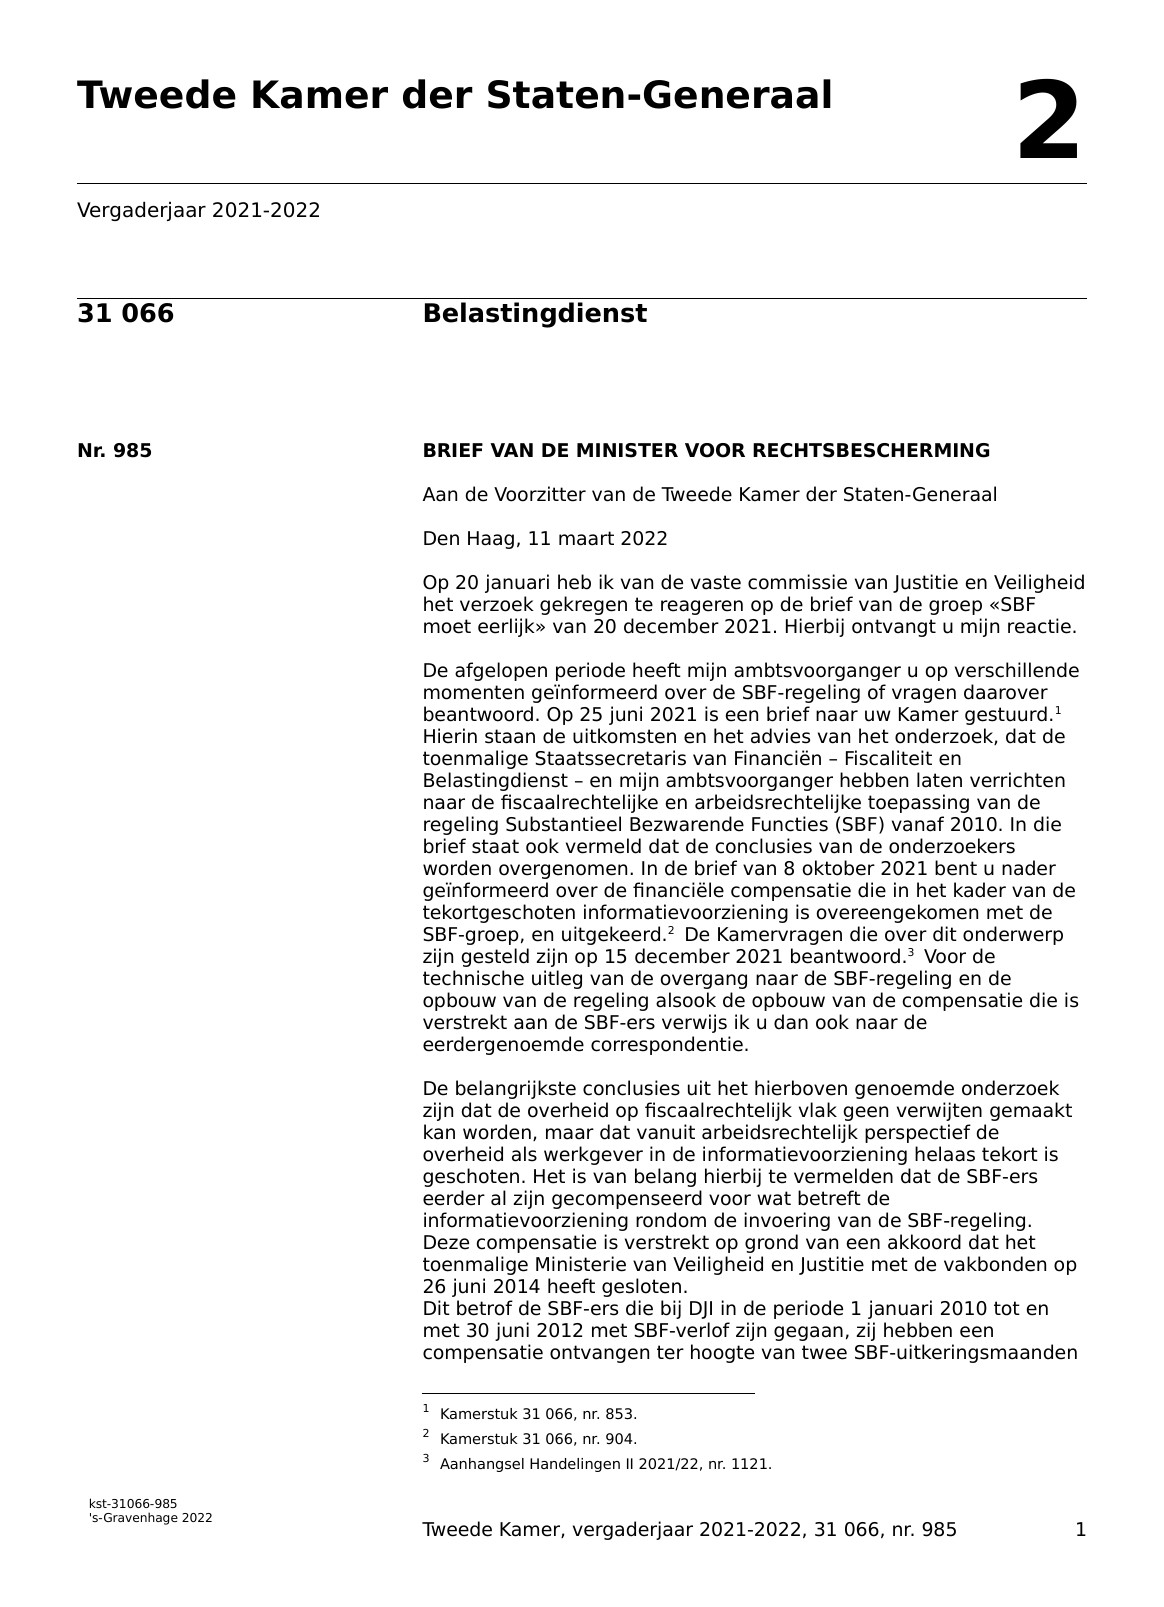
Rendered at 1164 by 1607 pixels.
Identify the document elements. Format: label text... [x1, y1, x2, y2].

text Dit betrof de SBF-ers die bij DJI in de periode 1 januari 2010 tot en met 30 juni 2012 met SBF-verlof zijn gegaan, zij hebben een compensatie ontvangen ter hoogte van twee SBF-uitkeringsmaanden [422, 1298, 1087, 1364]
subtitle Nr. 985 BRIEF VAN DE MINISTER VOOR RECHTSBESCHERMING [77, 440, 1087, 462]
text De belangrijkste conclusies uit het hierboven genoemde onderzoek zijn dat de overheid op fiscaalrechtelijk vlak geen verwijten gemaakt kan worden, maar dat vanuit arbeidsrechtelijk perspectief de overheid als werkgever in de informatievoorziening helaas tekort is geschoten. Het is van belang hierbij te vermelden dat de SBF-ers eerder al zijn gecompenseerd voor wat betreft de informatievoorziening rondom de invoering van de SBF-regeling. Deze compensatie is verstrekt op grond van een akkoord dat het toenmalige Ministerie van Veiligheid en Justitie met de vakbonden op 26 juni 2014 heeft gesloten. [422, 1078, 1087, 1298]
table_header Tweede Kamer der Staten-Generaal [77, 59, 886, 183]
text Op 20 januari heb ik van de vaste commissie van Justitie en Veiligheid het verzoek gekregen te reageren op de brief van de groep «SBF moet eerlijk» van 20 december 2021. Hierbij ontvangt u mijn reactie. [422, 572, 1087, 638]
text Aanhangsel Handelingen II 2021/22, nr. 1121. [422, 1452, 1087, 1474]
text Den Haag, 11 maart 2022 [422, 528, 1087, 550]
table_header 2 [886, 59, 1087, 183]
text Kamerstuk 31 066, nr. 904. [422, 1427, 1087, 1449]
text 's-Gravenhage 2022 [88, 1511, 323, 1525]
text Aan de Voorzitter van de Tweede Kamer der Staten-Generaal [422, 484, 1087, 506]
table_cell Vergaderjaar 2021-2022 [77, 184, 1087, 298]
text kst-31066-985 [88, 1497, 323, 1511]
text De afgelopen periode heeft mijn ambtsvoorganger u op verschillende momenten geïnformeerd over de SBF-regeling of vragen daarover beantwoord. Op 25 juni 2021 is een brief naar uw Kamer gestuurd. Hierin staan de uitkomsten en het advies van het onderzoek, dat de toenmalige Staatssecretaris van Financiën – Fiscaliteit en Belastingdienst – en mijn ambtsvoorganger hebben laten verrichten naar de fiscaalrechtelijke en arbeidsrechtelijke toepassing van de regeling Substantieel Bezwarende Functies (SBF) vanaf 2010. In die brief staat ook vermeld dat de conclusies van de onderzoekers worden overgenomen. In de brief van 8 oktober 2021 bent u nader geïnformeerd over de financiële compensatie die in het kader van de tekortgeschoten informatievoorziening is overeengekomen met de SBF-groep, en uitgekeerd. De Kamervragen die over dit onderwerp zijn gesteld zijn op 15 december 2021 beantwoord. Voor de technische uitleg van de overgang naar de SBF-regeling en de opbouw van de regeling alsook de opbouw van de compensatie die is verstrekt aan de SBF-ers verwijs ik u dan ook naar de eerdergenoemde correspondentie. [422, 660, 1087, 1056]
text Kamerstuk 31 066, nr. 853. [422, 1402, 1087, 1424]
subtitle 31 066 Belastingdienst [77, 299, 1087, 329]
